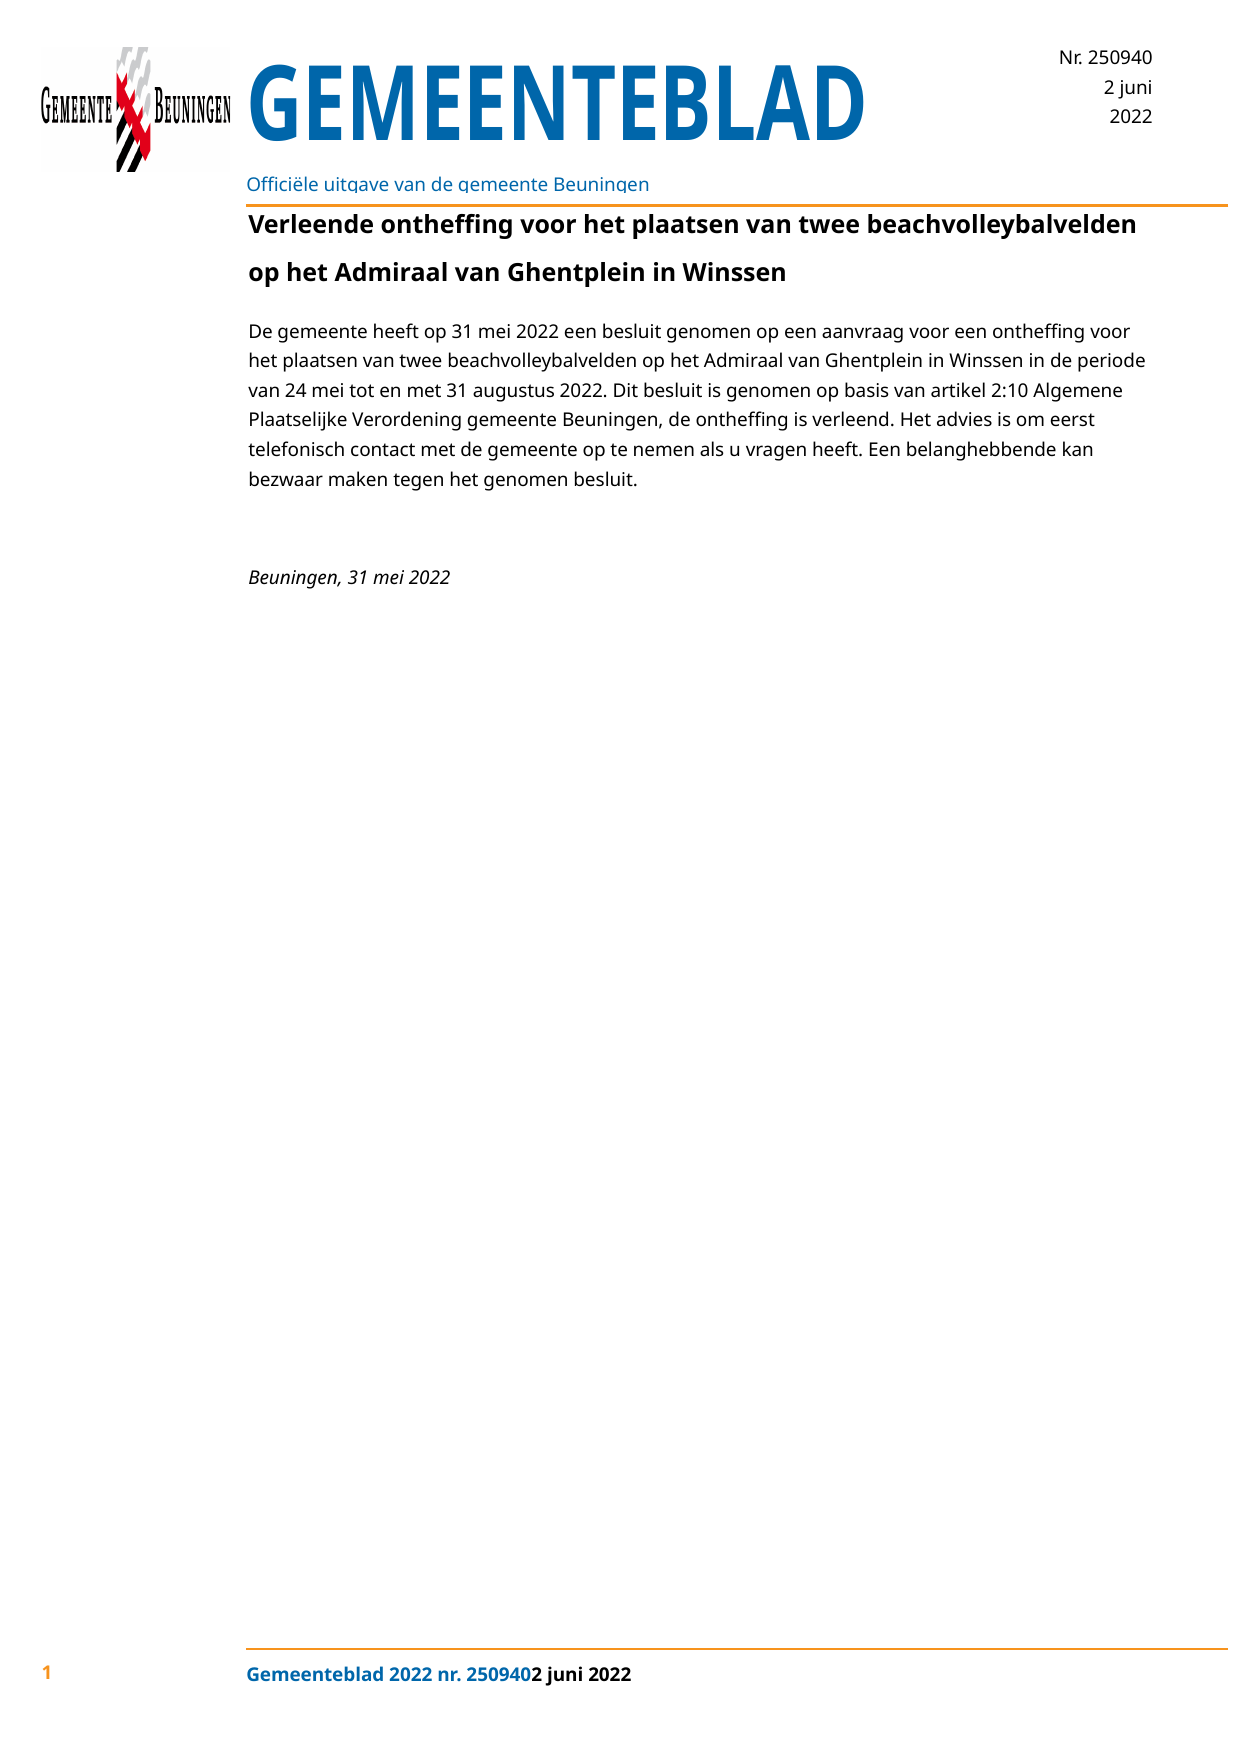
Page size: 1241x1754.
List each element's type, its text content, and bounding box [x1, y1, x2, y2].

picture [41, 47, 231, 172]
text Beuningen, 31 mei 2022 [248, 564, 1152, 590]
text Verleende ontheffing voor het plaatsen van twee beachvolleybalvelden op het Admiraal van Ghentplein in Winssen [248, 207, 1152, 288]
text De gemeente heeft op 31 mei 2022 een besluit genomen op een aanvraag voor een ontheffing voor het plaatsen van twee beachvolleybalvelden op het Admiraal van Ghentplein in Winssen in de periode van 24 mei tot en met 31 augustus 2022. Dit besluit is genomen op basis van artikel 2:10 Algemene Plaatselijke Verordening gemeente Beuningen, de ontheffing is verleend. Het advies is om eerst telefonisch contact met de gemeente op te nemen als u vragen heeft. Een belanghebbende kan bezwaar maken tegen het genomen besluit. [248, 318, 1152, 492]
